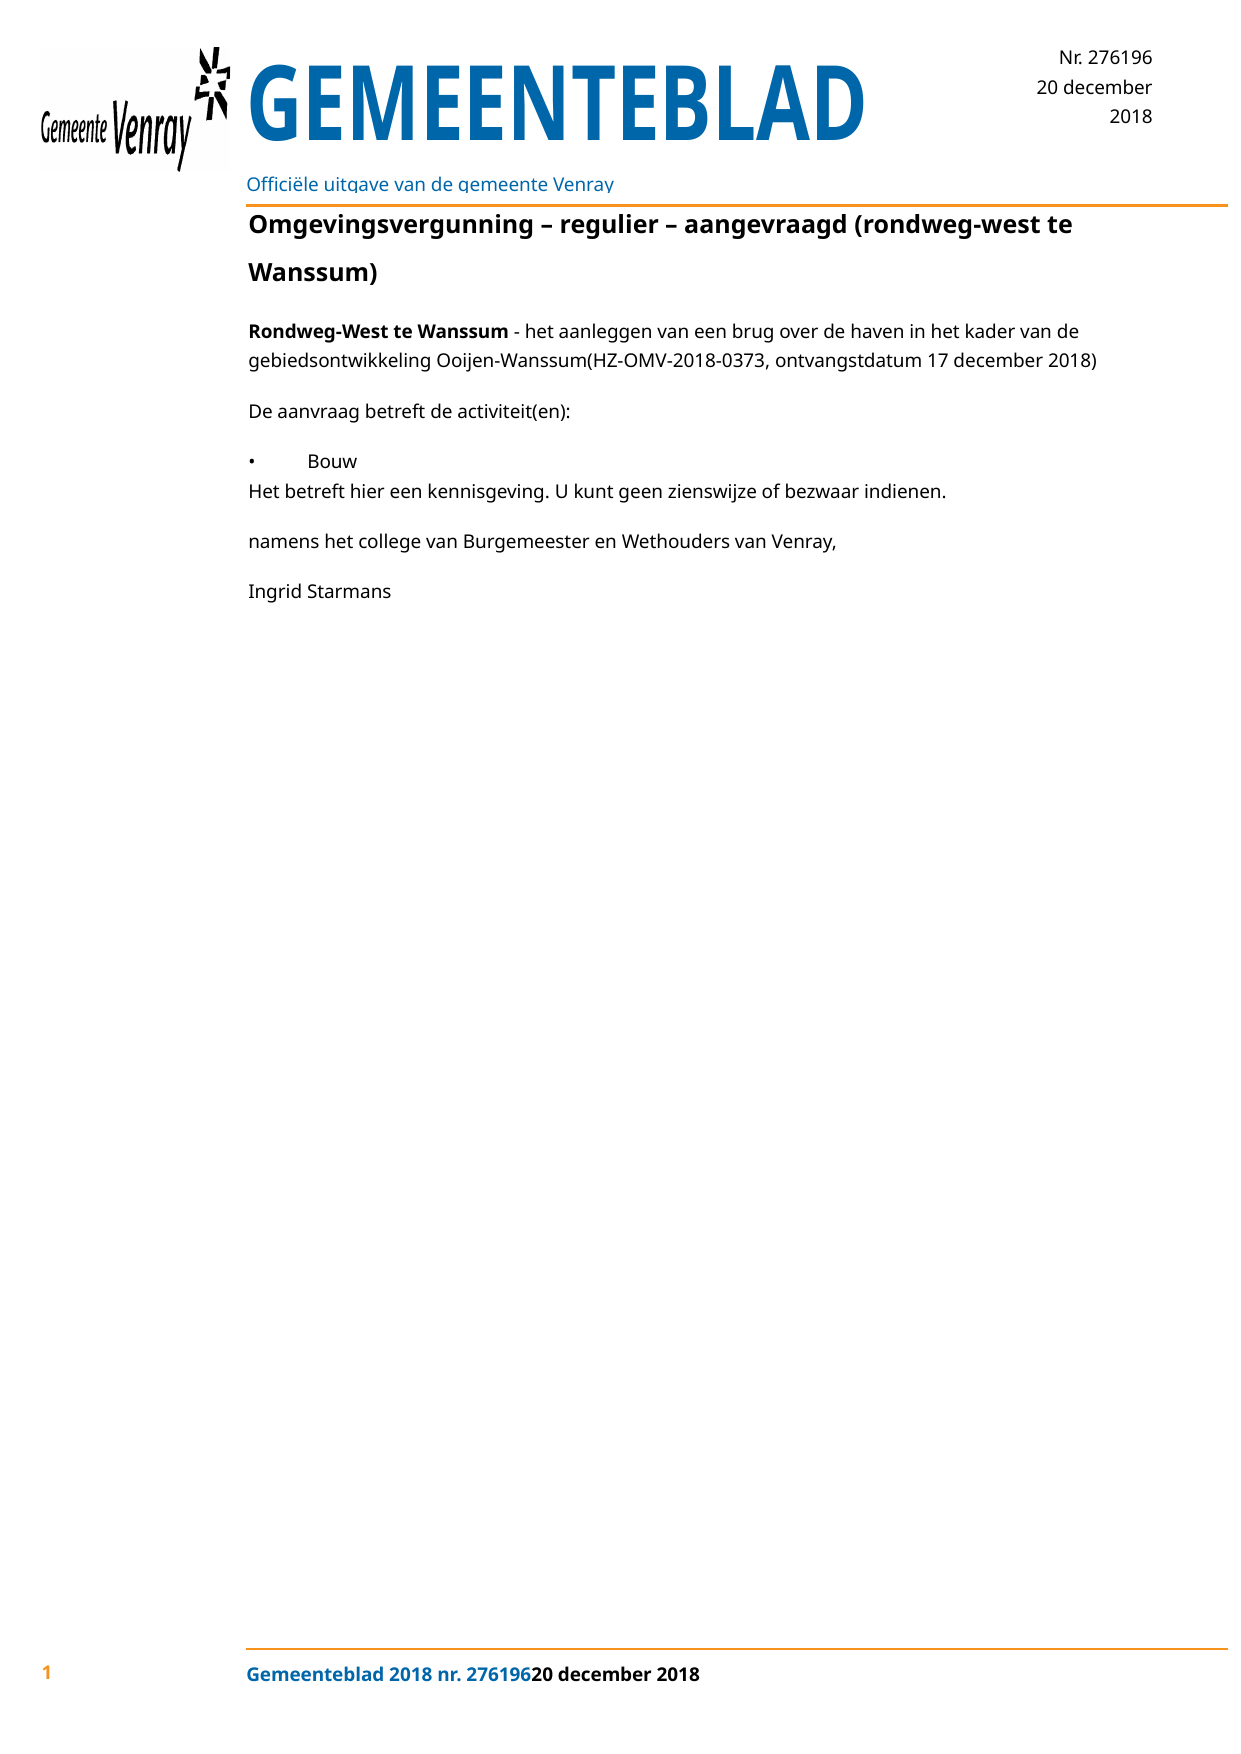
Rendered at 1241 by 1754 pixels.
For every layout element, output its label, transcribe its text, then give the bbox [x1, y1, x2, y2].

text De aanvraag betreft de activiteit(en): [248, 398, 1152, 424]
text Omgevingsvergunning – regulier – aangevraagd (rondweg-west te Wanssum) [248, 207, 1152, 288]
text Rondweg-West te Wanssum - het aanleggen van een brug over de haven in het kader van de gebiedsontwikkeling Ooijen-Wanssum(HZ-OMV-2018-0373, ontvangstdatum 17 december 2018) [248, 318, 1152, 373]
text Ingrid Starmans [248, 579, 1152, 604]
text namens het college van Burgemeester en Wethouders van Venray, [248, 528, 1152, 554]
list Bouw [248, 448, 1152, 474]
text Het betreft hier een kennisgeving. U kunt geen zienswijze of bezwaar indienen. [248, 478, 1152, 504]
picture [41, 47, 231, 172]
